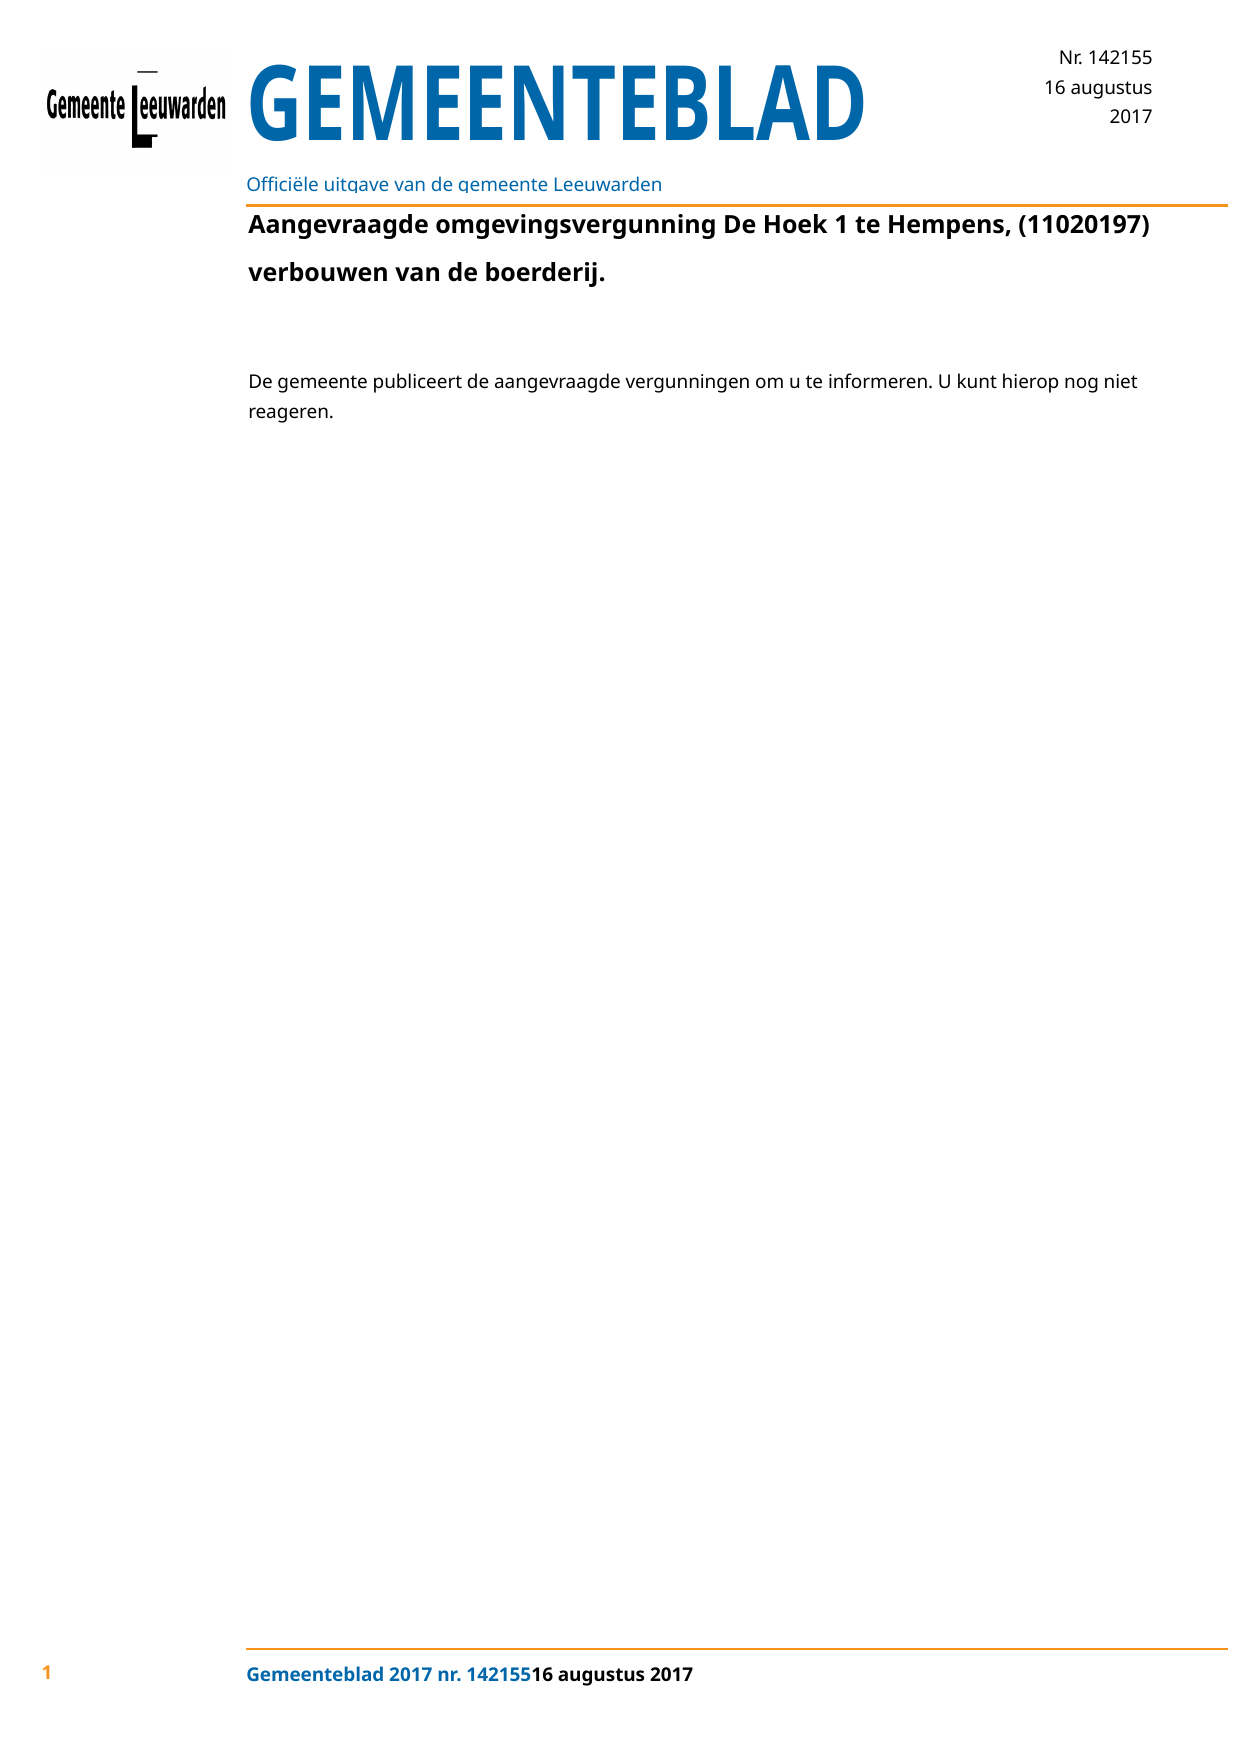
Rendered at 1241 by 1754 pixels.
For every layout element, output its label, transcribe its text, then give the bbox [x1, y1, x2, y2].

text De gemeente publiceert de aangevraagde vergunningen om u te informeren. U kunt hierop nog niet reageren. [248, 368, 1152, 424]
picture [41, 47, 231, 172]
text Aangevraagde omgevingsvergunning De Hoek 1 te Hempens, (11020197) verbouwen van de boerderij. [248, 207, 1152, 288]
